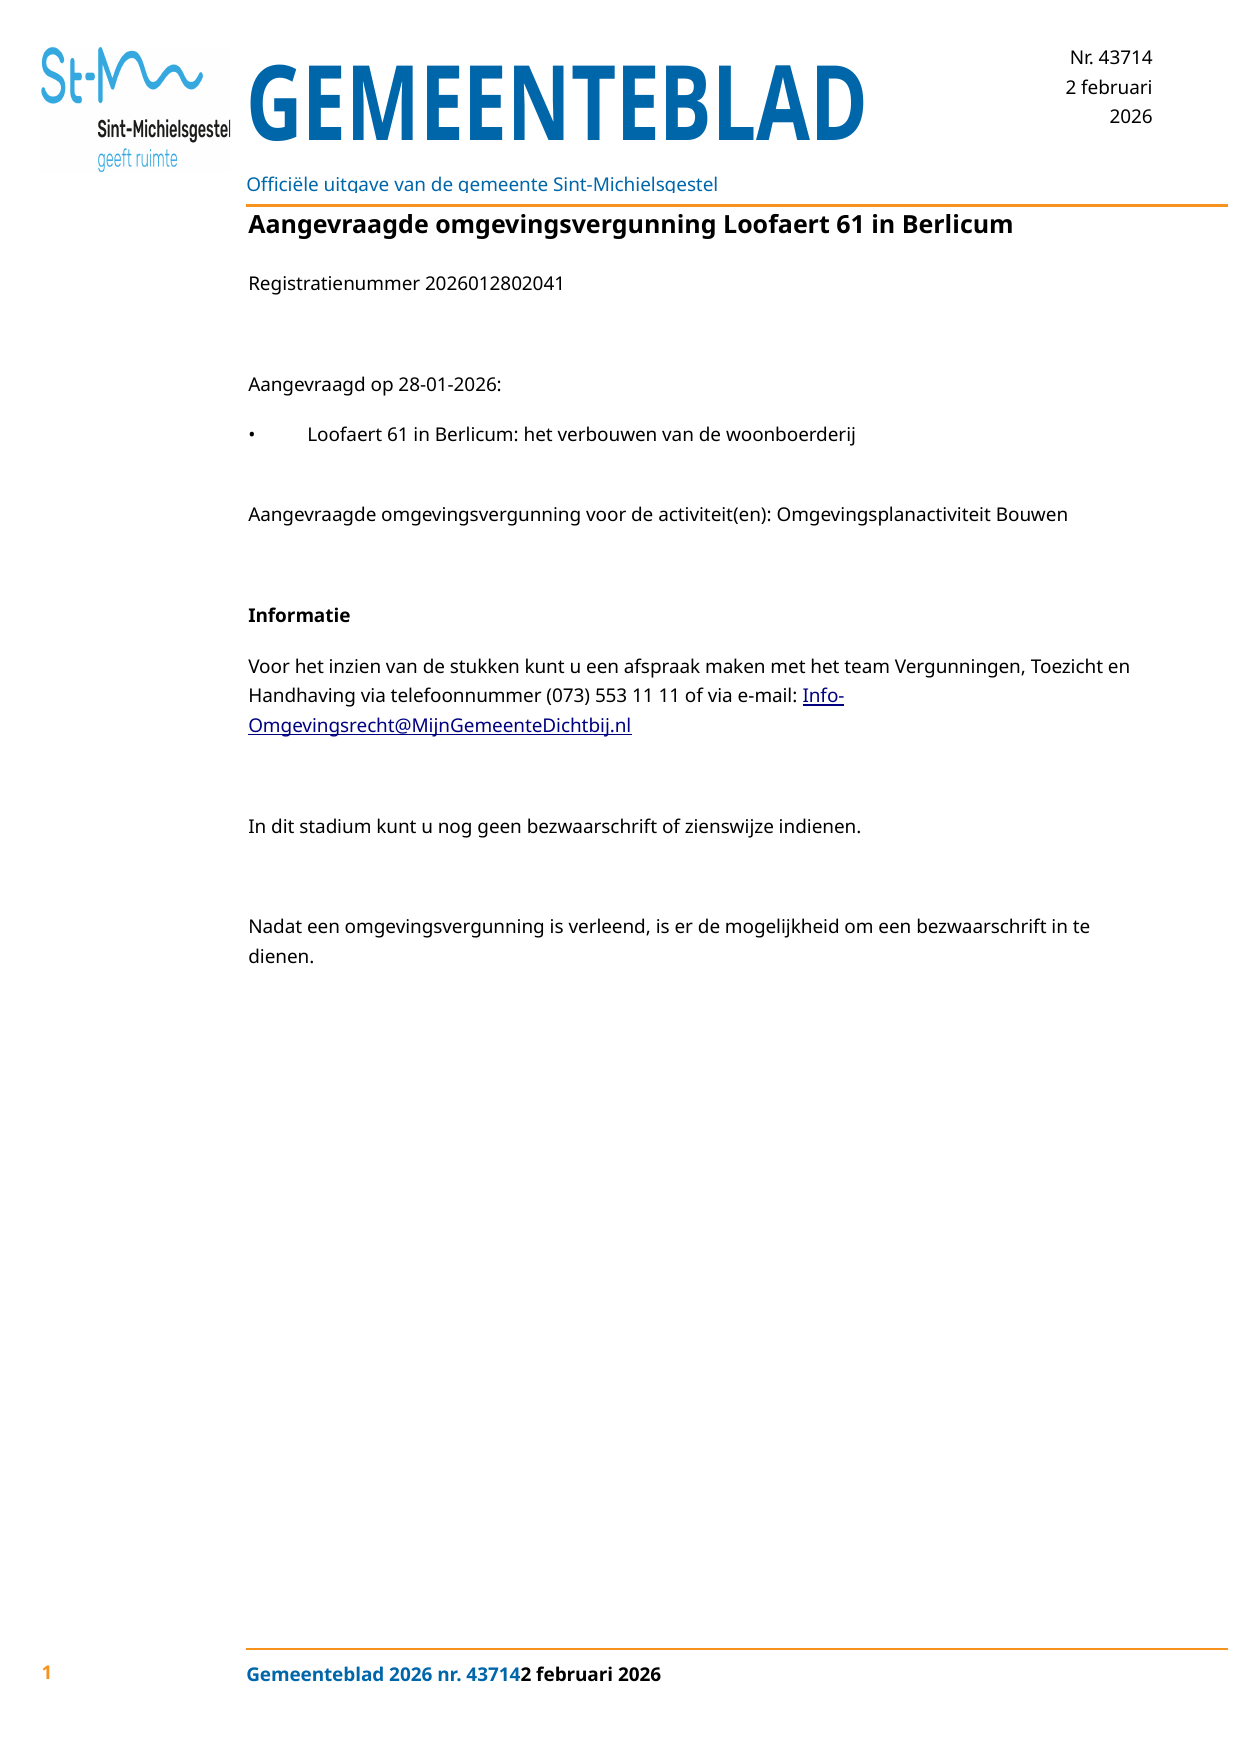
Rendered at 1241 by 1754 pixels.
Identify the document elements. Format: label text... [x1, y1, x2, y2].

text Aangevraagde omgevingsvergunning Loofaert 61 in Berlicum [248, 207, 1152, 241]
text Nadat een omgevingsvergunning is verleend, is er de mogelijkheid om een bezwaarschrift in te dienen. [248, 914, 1152, 969]
text Aangevraagd op 28-01-2026: [248, 371, 1152, 397]
text Aangevraagde omgevingsvergunning voor de activiteit(en): Omgevingsplanactiviteit Bouwen [248, 502, 1152, 527]
text Informatie [248, 602, 1152, 628]
text Voor het inzien van de stukken kunt u een afspraak maken met het team Vergunningen, Toezicht en Handhaving via telefoonnummer (073) 553 11 11 of via e-mail: Info-Omgevingsrecht@MijnGemeenteDichtbij.nl [248, 653, 1152, 738]
list Loofaert 61 in Berlicum: het verbouwen van de woonboerderij [248, 422, 1152, 447]
text In dit stadium kunt u nog geen bezwaarschrift of zienswijze indienen. [248, 813, 1152, 838]
picture [41, 47, 231, 172]
text Registratienummer 2026012802041 [248, 270, 1152, 296]
